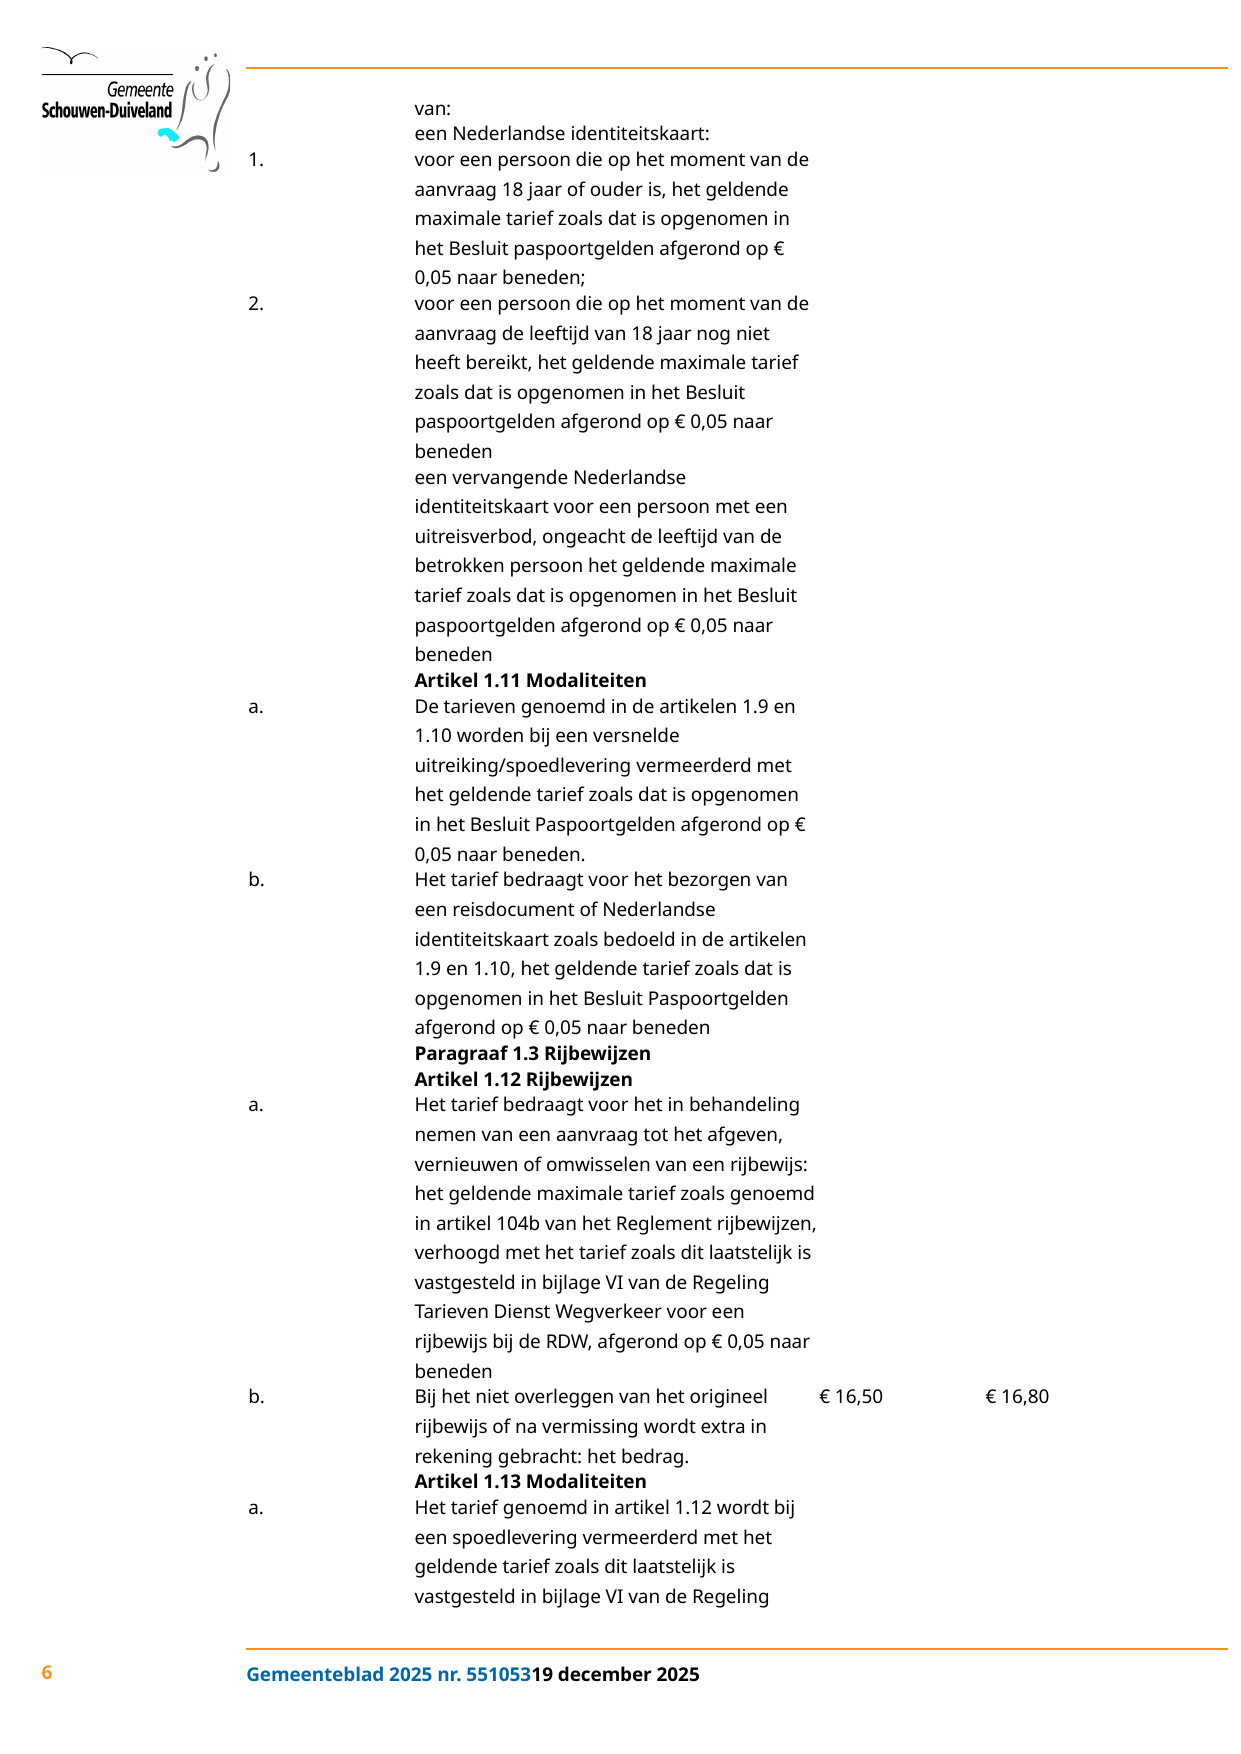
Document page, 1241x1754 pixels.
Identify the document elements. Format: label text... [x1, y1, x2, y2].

table_cell [985, 1040, 1152, 1066]
table_cell 1. [248, 146, 414, 290]
table_cell [819, 464, 985, 667]
table_cell [985, 1066, 1152, 1092]
table_cell [985, 464, 1152, 667]
table_cell [819, 1066, 985, 1092]
table_cell [819, 693, 985, 867]
table_cell [985, 95, 1152, 121]
table_cell [819, 667, 985, 693]
table_cell a. [248, 1494, 414, 1609]
table_cell € 16,80 [985, 1384, 1152, 1468]
table_cell voor een persoon die op het moment van de aanvraag 18 jaar of ouder is, het geldende maximale tarief zoals dat is opgenomen in het Besluit paspoortgelden afgerond op € 0,05 naar beneden; [414, 146, 819, 290]
table_cell [985, 1494, 1152, 1609]
table_cell a. [248, 1092, 414, 1384]
table_cell Artikel 1.12 Rijbewijzen [414, 1066, 819, 1092]
table_cell [819, 1092, 985, 1384]
table_cell [985, 667, 1152, 693]
table_cell [985, 146, 1152, 290]
table_cell [985, 121, 1152, 146]
table_cell € 16,50 [819, 1384, 985, 1468]
table_cell [248, 1469, 414, 1494]
table_cell Het tarief bedraagt voor het in behandeling nemen van een aanvraag tot het afgeven, vernieuwen of omwisselen van een rijbewijs: het geldende maximale tarief zoals genoemd in artikel 104b van het Reglement rijbewijzen, verhoogd met het tarief zoals dit laatstelijk is vastgesteld in bijlage VI van de Regeling Tarieven Dienst Wegverkeer voor een rijbewijs bij de RDW, afgerond op € 0,05 naar beneden [414, 1092, 819, 1384]
table_cell a. [248, 693, 414, 867]
table_cell Artikel 1.13 Modaliteiten [414, 1469, 819, 1494]
table_cell [248, 667, 414, 693]
table_cell Het tarief genoemd in artikel 1.12 wordt bij een spoedlevering vermeerderd met het geldende tarief zoals dit laatstelijk is vastgesteld in bijlage VI van de Regeling [414, 1494, 819, 1609]
table_cell [248, 464, 414, 667]
table_cell De tarieven genoemd in de artikelen 1.9 en 1.10 worden bij een versnelde uitreiking/spoedlevering vermeerderd met het geldende tarief zoals dat is opgenomen in het Besluit Paspoortgelden afgerond op € 0,05 naar beneden. [414, 693, 819, 867]
table_cell een Nederlandse identiteitskaart: [414, 121, 819, 146]
table_cell [819, 121, 985, 146]
table_cell Artikel 1.11 Modaliteiten [414, 667, 819, 693]
table_cell [248, 95, 414, 121]
table_cell [819, 95, 985, 121]
table_cell [819, 290, 985, 464]
table_cell [819, 1040, 985, 1066]
table_cell [985, 867, 1152, 1040]
table_cell Paragraaf 1.3 Rijbewijzen [414, 1040, 819, 1066]
table_cell [248, 121, 414, 146]
table_cell voor een persoon die op het moment van de aanvraag de leeftijd van 18 jaar nog niet heeft bereikt, het geldende maximale tarief zoals dat is opgenomen in het Besluit paspoortgelden afgerond op € 0,05 naar beneden [414, 290, 819, 464]
table_cell Het tarief bedraagt voor het bezorgen van een reisdocument of Nederlandse identiteitskaart zoals bedoeld in de artikelen 1.9 en 1.10, het geldende tarief zoals dat is opgenomen in het Besluit Paspoortgelden afgerond op € 0,05 naar beneden [414, 867, 819, 1040]
table_cell [248, 1066, 414, 1092]
table_cell [819, 1469, 985, 1494]
table_cell [985, 1092, 1152, 1384]
table_cell [819, 146, 985, 290]
picture [41, 47, 231, 172]
table_cell een vervangende Nederlandse identiteitskaart voor een persoon met een uitreisverbod, ongeacht de leeftijd van de betrokken persoon het geldende maximale tarief zoals dat is opgenomen in het Besluit paspoortgelden afgerond op € 0,05 naar beneden [414, 464, 819, 667]
table_cell b. [248, 867, 414, 1040]
table_cell [985, 290, 1152, 464]
table_cell b. [248, 1384, 414, 1468]
table_cell [819, 1494, 985, 1609]
table_cell 2. [248, 290, 414, 464]
table_cell [985, 693, 1152, 867]
table_cell Bij het niet overleggen van het origineel rijbewijs of na vermissing wordt extra in rekening gebracht: het bedrag. [414, 1384, 819, 1468]
table_cell [819, 867, 985, 1040]
table_cell [985, 1469, 1152, 1494]
table_cell [248, 1040, 414, 1066]
table_cell van: [414, 95, 819, 121]
